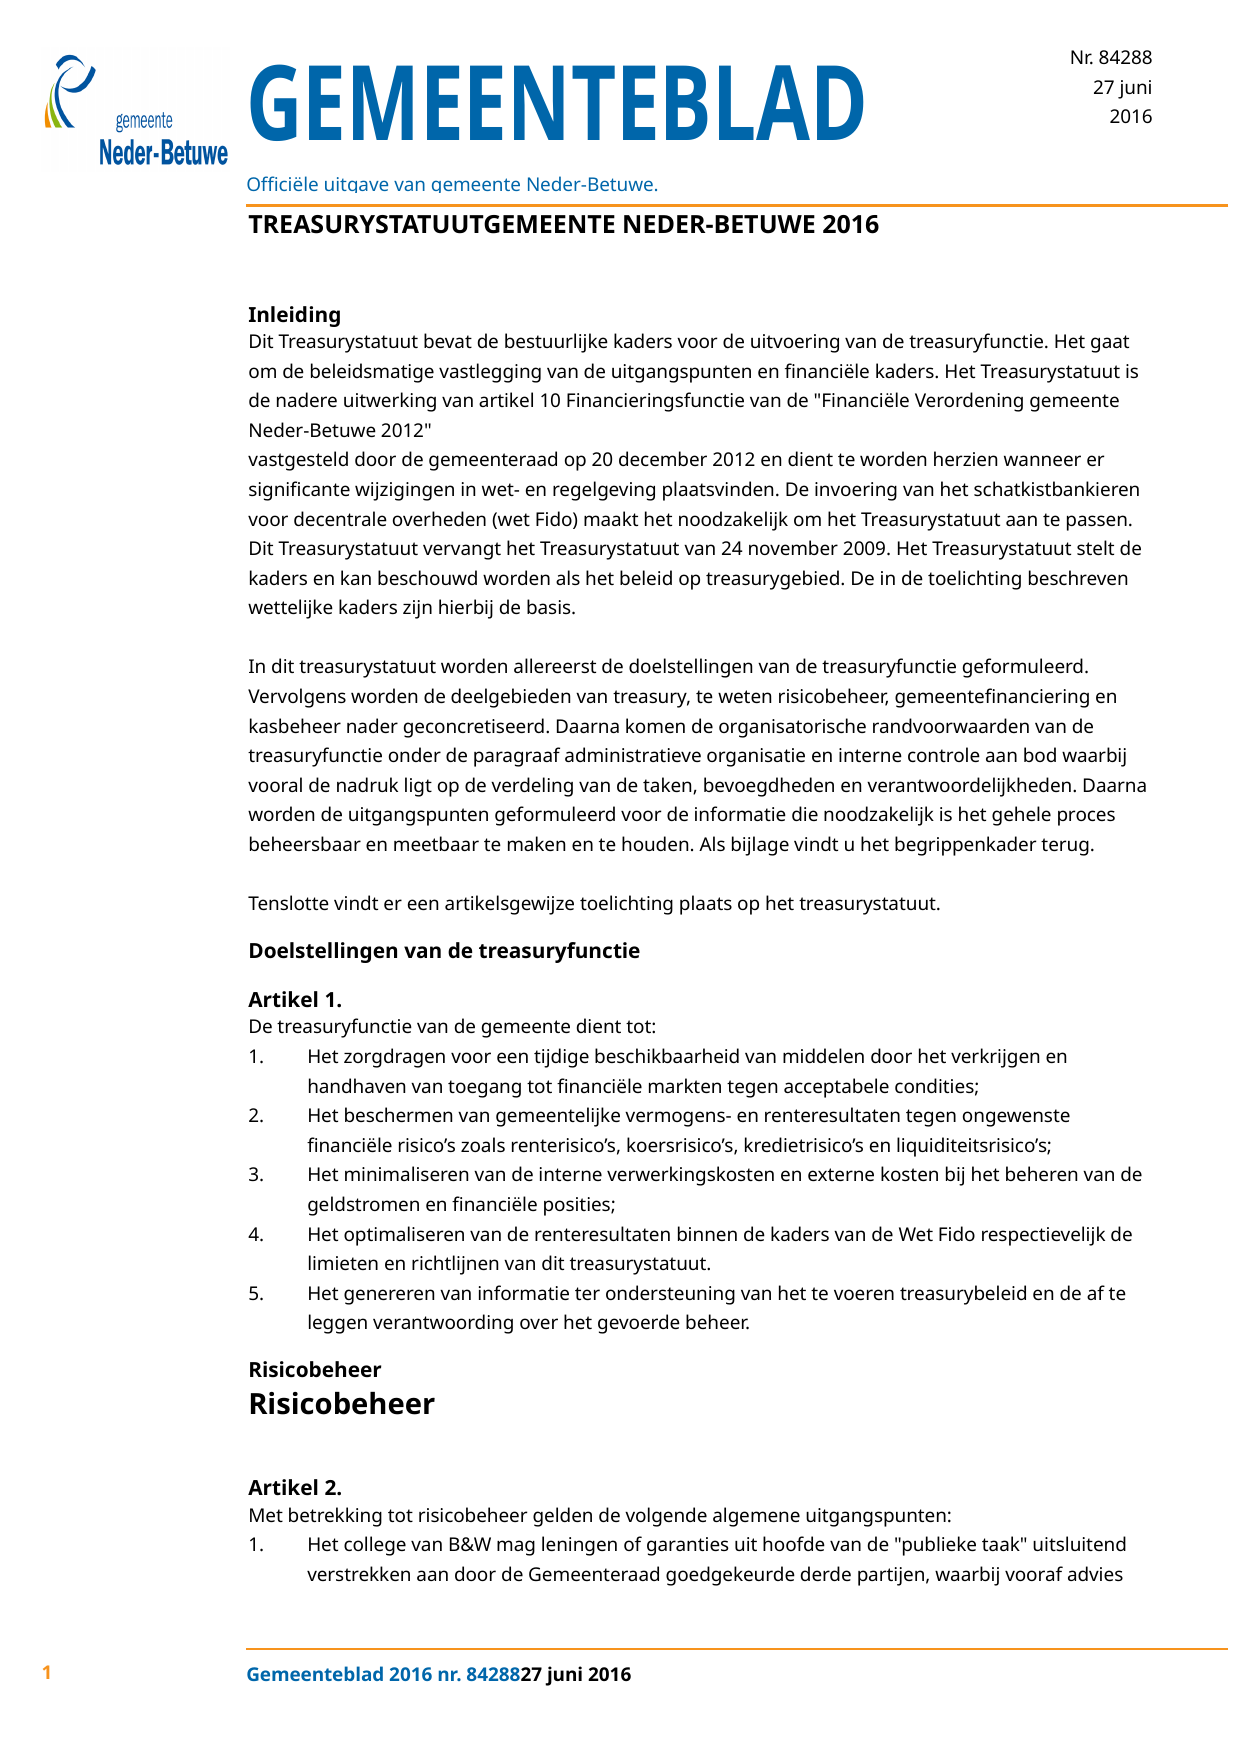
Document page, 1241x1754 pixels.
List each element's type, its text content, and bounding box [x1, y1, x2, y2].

text Artikel 2. [248, 1473, 1152, 1502]
text Dit Treasurystatuut bevat de bestuurlijke kaders voor de uitvoering van de treasuryfunctie. Het gaat om de beleidsmatige vastlegging van de uitgangspunten en financiële kaders. Het Treasurystatuut is de nadere uitwerking van artikel 10 Financieringsfunctie van de "Financiële Verordening gemeente Neder-Betuwe 2012" [248, 328, 1152, 443]
text Risicobeheer [248, 1384, 1152, 1423]
list Het genereren van informatie ter ondersteuning van het te voeren treasurybeleid en de af te leggen verantwoording over het gevoerde beheer. [248, 1280, 1152, 1335]
list Het zorgdragen voor een tijdige beschikbaarheid van middelen door het verkrijgen en handhaven van toegang tot financiële markten tegen acceptabele condities; [248, 1043, 1152, 1099]
text Doelstellingen van de treasuryfunctie [248, 936, 1152, 964]
text In dit treasurystatuut worden allereerst de doelstellingen van de treasuryfunctie geformuleerd. Vervolgens worden de deelgebieden van treasury, te weten risicobeheer, gemeentefinanciering en kasbeheer nader geconcretiseerd. Daarna komen de organisatorische randvoorwaarden van de treasuryfunctie onder de paragraaf administratieve organisatie en interne controle aan bod waarbij vooral de nadruk ligt op de verdeling van de taken, bevoegdheden en verantwoordelijkheden. Daarna worden de uitgangspunten geformuleerd voor de informatie die noodzakelijk is het gehele proces beheersbaar en meetbaar te maken en te houden. Als bijlage vindt u het begrippenkader terug. [248, 654, 1152, 857]
text vastgesteld door de gemeenteraad op 20 december 2012 en dient te worden herzien wanneer er significante wijzigingen in wet- en regelgeving plaatsvinden. De invoering van het schatkistbankieren voor decentrale overheden (wet Fido) maakt het noodzakelijk om het Treasurystatuut aan te passen. Dit Treasurystatuut vervangt het Treasurystatuut van 24 november 2009. Het Treasurystatuut stelt de kaders en kan beschouwd worden als het beleid op treasurygebied. De in de toelichting beschreven wettelijke kaders zijn hierbij de basis. [248, 447, 1152, 620]
list Het optimaliseren van de renteresultaten binnen de kaders van de Wet Fido respectievelijk de limieten en richtlijnen van dit treasurystatuut. [248, 1221, 1152, 1276]
picture [41, 47, 231, 172]
text Artikel 1. [248, 985, 1152, 1014]
text Tenslotte vindt er een artikelsgewijze toelichting plaats op het treasurystatuut. [248, 890, 1152, 916]
list Het beschermen van gemeentelijke vermogens- en renteresultaten tegen ongewenste financiële risico’s zoals renterisico’s, koersrisico’s, kredietrisico’s en liquiditeitsrisico’s; [248, 1102, 1152, 1158]
text Met betrekking tot risicobeheer gelden de volgende algemene uitgangspunten: [248, 1502, 1152, 1527]
text De treasuryfunctie van de gemeente dient tot: [248, 1014, 1152, 1039]
text Inleiding [248, 300, 1152, 328]
text Risicobeheer [248, 1355, 1152, 1384]
list Het minimaliseren van de interne verwerkingskosten en externe kosten bij het beheren van de geldstromen en financiële posities; [248, 1162, 1152, 1217]
list Het college van B&W mag leningen of garanties uit hoofde van de "publieke taak" uitsluitend verstrekken aan door de Gemeenteraad goedgekeurde derde partijen, waarbij vooraf advies [248, 1531, 1152, 1587]
text TREASURYSTATUUTGEMEENTE NEDER-BETUWE 2016 [248, 207, 1152, 241]
